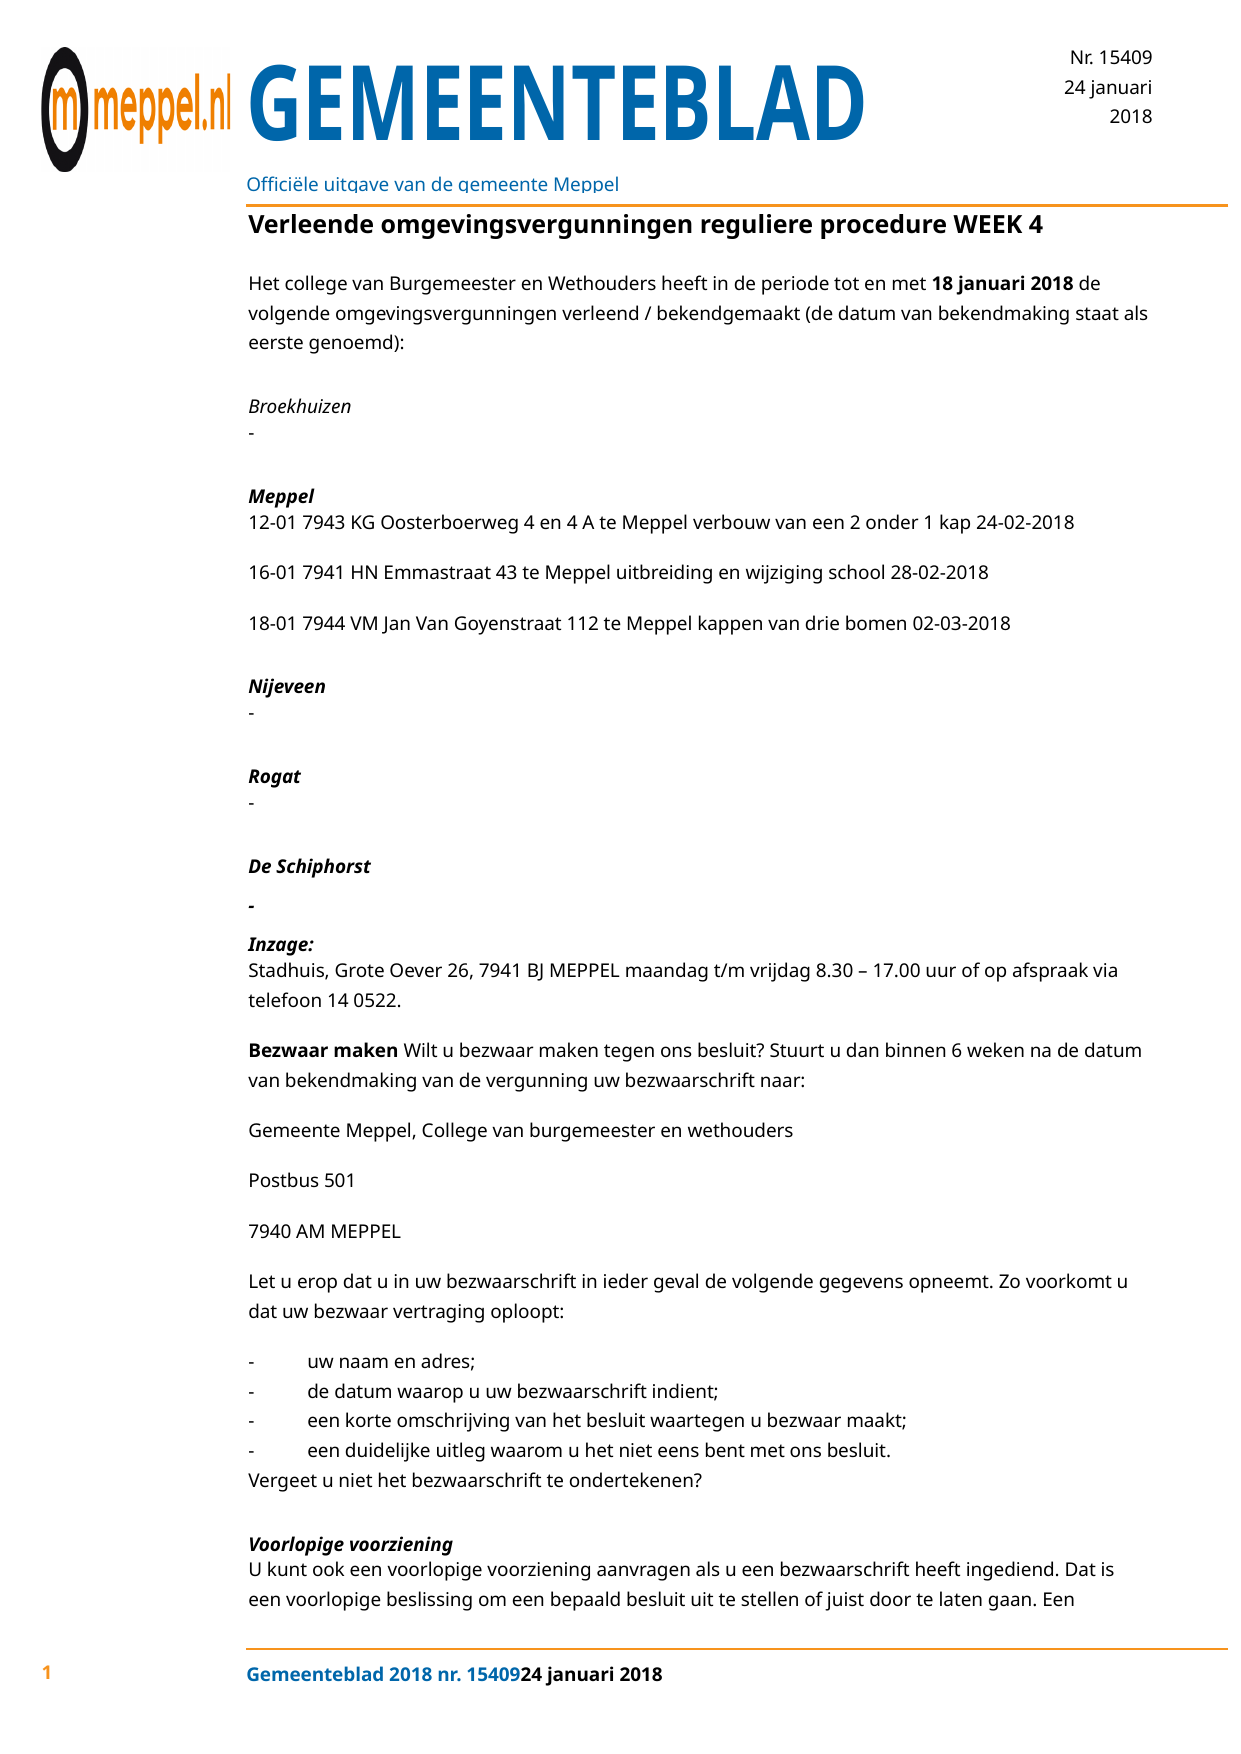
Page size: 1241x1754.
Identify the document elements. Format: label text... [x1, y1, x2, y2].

text 18-01 7944 VM Jan Van Goyenstraat 112 te Meppel kappen van drie bomen 02-03-2018 [248, 610, 1152, 635]
text U kunt ook een voorlopige voorziening aanvragen als u een bezwaarschrift heeft ingediend. Dat is een voorlopige beslissing om een bepaald besluit uit te stellen of juist door te laten gaan. Een [248, 1557, 1152, 1612]
picture [41, 47, 231, 172]
text Voorlopige voorziening [248, 1531, 1152, 1557]
text - [248, 419, 1152, 445]
text Meppel [248, 483, 1152, 509]
text Gemeente Meppel, College van burgemeester en wethouders [248, 1117, 1152, 1143]
text Nijeveen [248, 674, 1152, 699]
text 7940 AM MEPPEL [248, 1218, 1152, 1244]
list uw naam en adres; [248, 1348, 1152, 1374]
text - [248, 699, 1152, 725]
list de datum waarop u uw bezwaarschrift indient; [248, 1378, 1152, 1404]
text 12-01 7943 KG Oosterboerweg 4 en 4 A te Meppel verbouw van een 2 onder 1 kap 24-02-2018 [248, 509, 1152, 534]
text - [248, 789, 1152, 815]
text Verleende omgevingsvergunningen reguliere procedure WEEK 4 [248, 207, 1152, 241]
text - [248, 892, 1152, 918]
text Bezwaar maken Wilt u bezwaar maken tegen ons besluit? Stuurt u dan binnen 6 weken na de datum van bekendmaking van de vergunning uw bezwaarschrift naar: [248, 1037, 1152, 1093]
text De Schiphorst [248, 853, 1152, 879]
text 16-01 7941 HN Emmastraat 43 te Meppel uitbreiding en wijziging school 28-02-2018 [248, 559, 1152, 585]
text Let u erop dat u in uw bezwaarschrift in ieder geval de volgende gegevens opneemt. Zo voorkomt u dat uw bezwaar vertraging oploopt: [248, 1268, 1152, 1324]
text Broekhuizen [248, 393, 1152, 419]
list een korte omschrijving van het besluit waartegen u bezwaar maakt; [248, 1408, 1152, 1433]
text Vergeet u niet het bezwaarschrift te ondertekenen? [248, 1467, 1152, 1493]
text Rogat [248, 763, 1152, 789]
text Het college van Burgemeester en Wethouders heeft in de periode tot en met 18 januari 2018 de volgende omgevingsvergunningen verleend / bekendgemaakt (de datum van bekendmaking staat als eerste genoemd): [248, 270, 1152, 355]
text Inzage: [248, 932, 1152, 957]
text Postbus 501 [248, 1168, 1152, 1193]
text Stadhuis, Grote Oever 26, 7941 BJ MEPPEL maandag t/m vrijdag 8.30 – 17.00 uur of op afspraak via telefoon 14 0522. [248, 957, 1152, 1013]
list een duidelijke uitleg waarom u het niet eens bent met ons besluit. [248, 1437, 1152, 1463]
